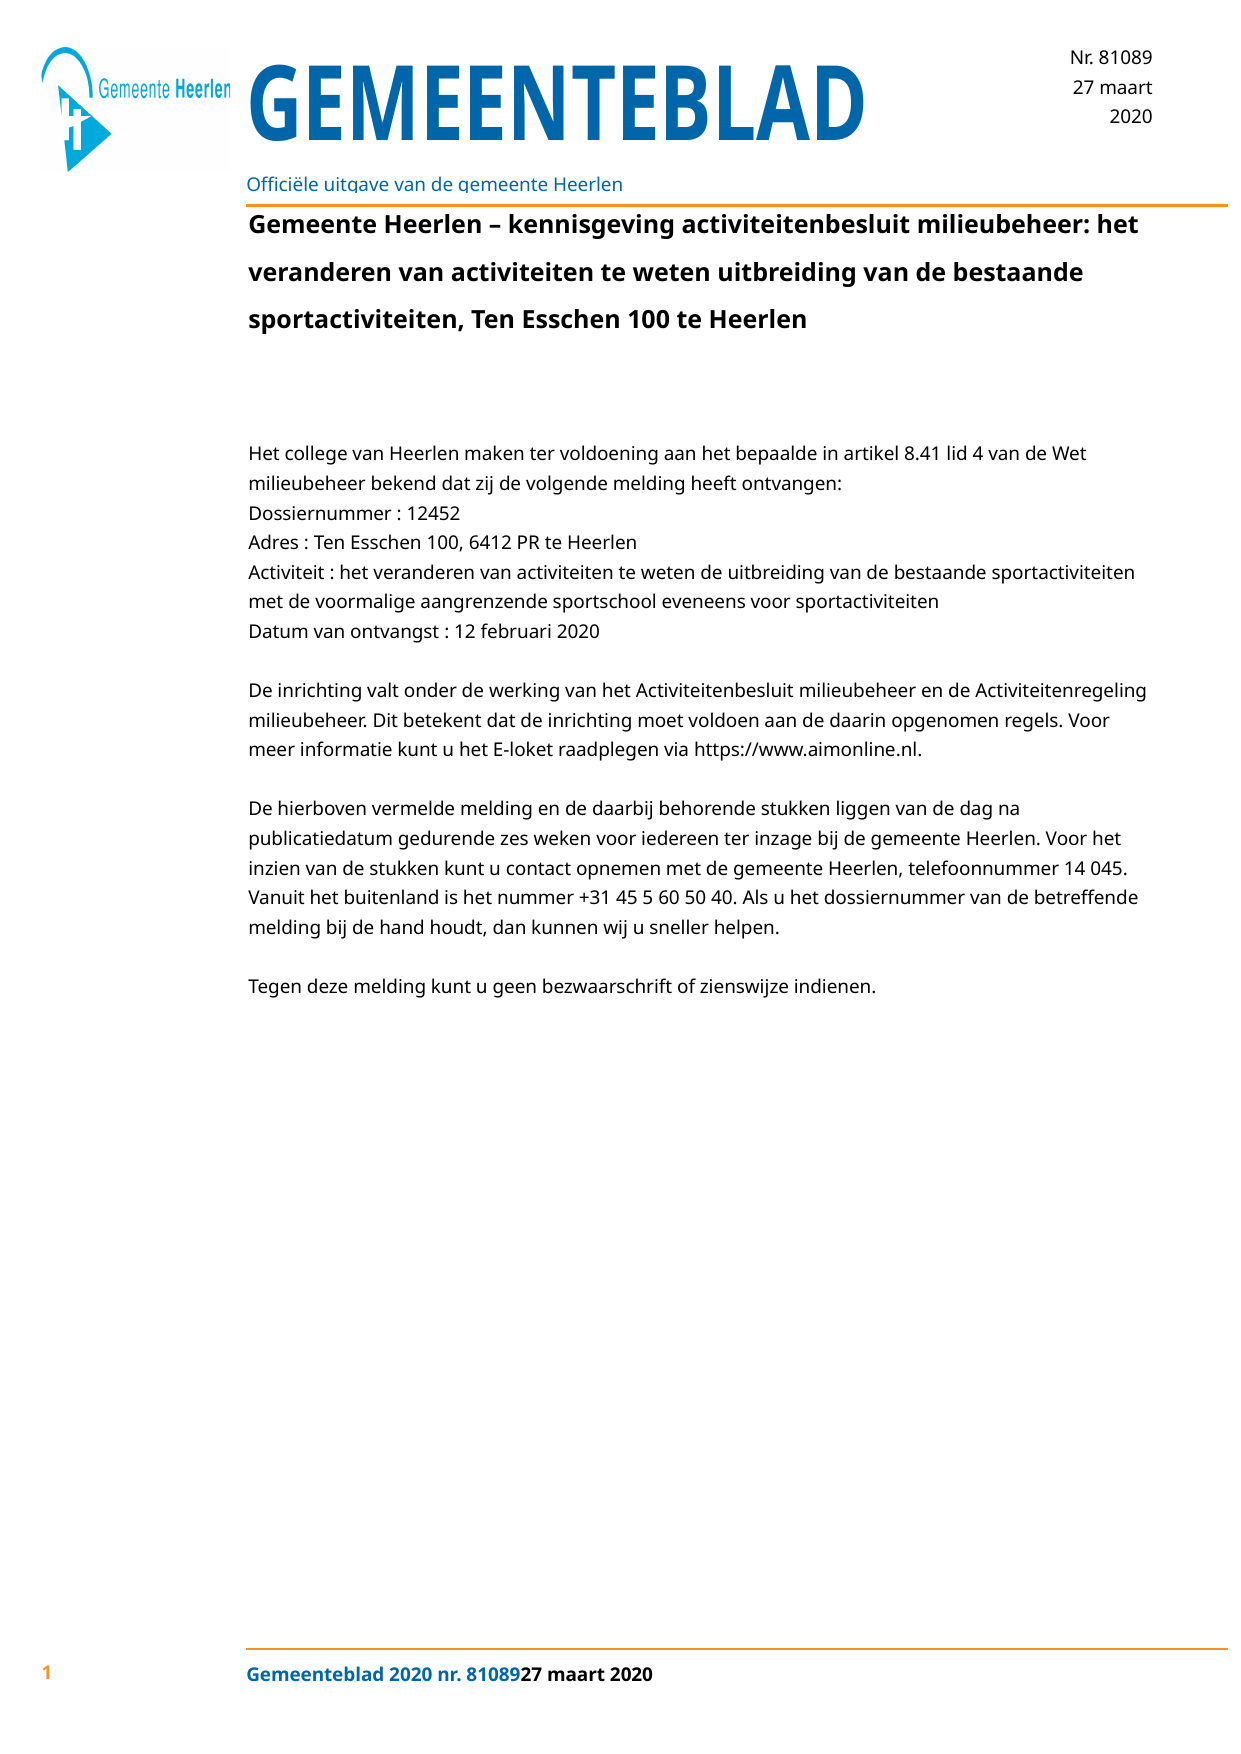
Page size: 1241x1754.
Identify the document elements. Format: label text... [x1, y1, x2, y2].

text Dossiernummer : 12452 [248, 500, 1152, 525]
text Datum van ontvangst : 12 februari 2020 [248, 618, 1152, 644]
text Tegen deze melding kunt u geen bezwaarschrift of zienswijze indienen. [248, 973, 1152, 999]
text Activiteit : het veranderen van activiteiten te weten de uitbreiding van de bestaande sportactiviteiten met de voormalige aangrenzende sportschool eveneens voor sportactiviteiten [248, 559, 1152, 614]
text Gemeente Heerlen – kennisgeving activiteitenbesluit milieubeheer: het veranderen van activiteiten te weten uitbreiding van de bestaande sportactiviteiten, Ten Esschen 100 te Heerlen [248, 207, 1152, 336]
picture [41, 47, 59, 70]
picture [41, 47, 231, 172]
text De hierboven vermelde melding en de daarbij behorende stukken liggen van de dag na publicatiedatum gedurende zes weken voor iedereen ter inzage bij de gemeente Heerlen. Voor het inzien van de stukken kunt u contact opnemen met de gemeente Heerlen, telefoonnummer 14 045. Vanuit het buitenland is het nummer +31 45 5 60 50 40. Als u het dossiernummer van de betreffende melding bij de hand houdt, dan kunnen wij u sneller helpen. [248, 796, 1152, 939]
text Het college van Heerlen maken ter voldoening aan het bepaalde in artikel 8.41 lid 4 van de Wet milieubeheer bekend dat zij de volgende melding heeft ontvangen: [248, 441, 1152, 496]
text Adres : Ten Esschen 100, 6412 PR te Heerlen [248, 529, 1152, 555]
text De inrichting valt onder de werking van het Activiteitenbesluit milieubeheer en de Activiteitenregeling milieubeheer. Dit betekent dat de inrichting moet voldoen aan de daarin opgenomen regels. Voor meer informatie kunt u het E-loket raadplegen via https://www.aimonline.nl. [248, 677, 1152, 762]
